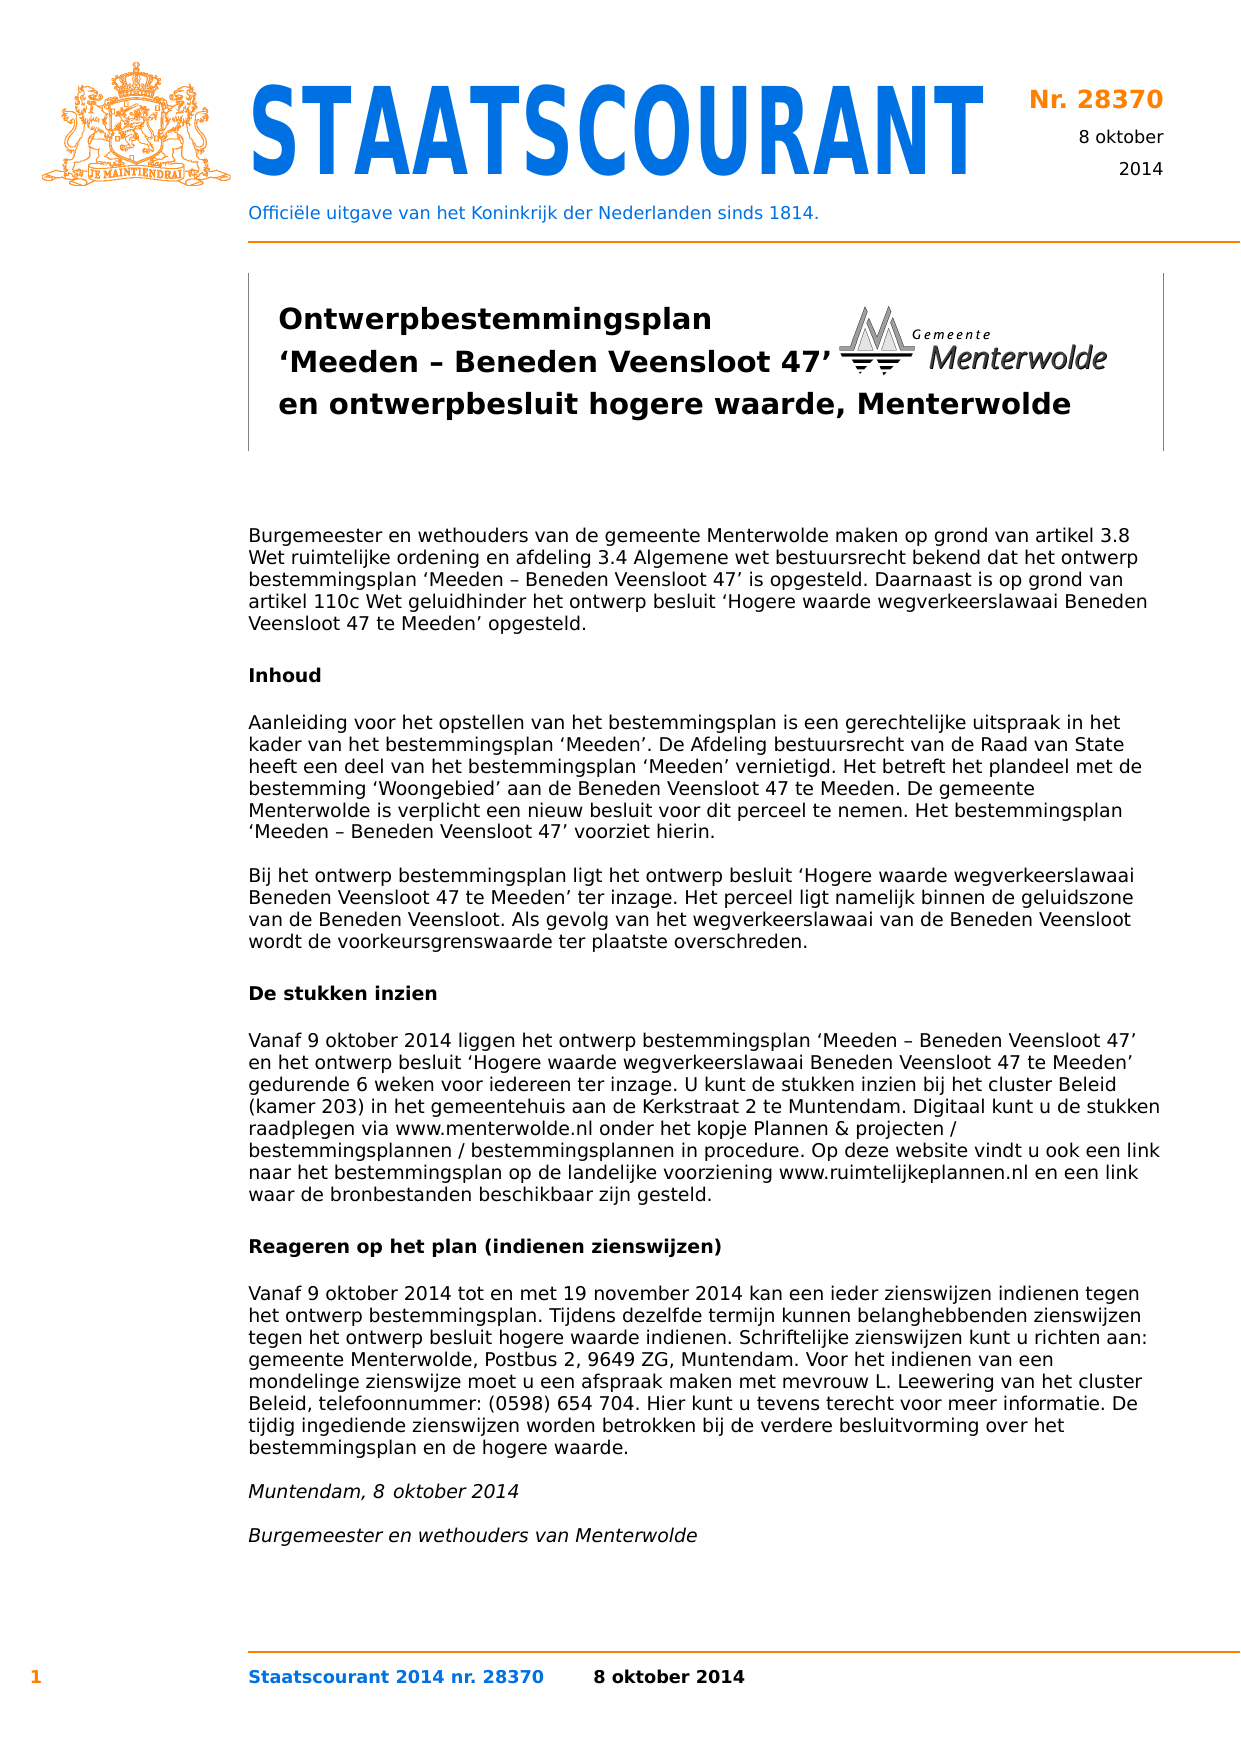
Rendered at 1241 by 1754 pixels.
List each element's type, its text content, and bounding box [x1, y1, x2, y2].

subtitle De stukken inzien [248, 983, 1163, 1005]
picture [838, 302, 1134, 380]
table_header [25, 62, 248, 241]
text Burgemeester en wethouders van Menterwolde [248, 1524, 1163, 1547]
subtitle Reageren op het plan (indienen zienswijzen) [248, 1236, 1163, 1258]
text Muntendam, 8 oktober 2014 [248, 1481, 1163, 1503]
text Burgemeester en wethouders van de gemeente Menterwolde maken op grond van artikel 3.8 Wet ruimtelijke ordening en afdeling 3.4 Algemene wet bestuursrecht bekend dat het ontwerp bestemmingsplan ‘Meeden – Beneden Veensloot 47’ is opgesteld. Daarnaast is op grond van artikel 110c Wet geluidhinder het ontwerp besluit ‘Hogere waarde wegverkeerslawaai Beneden Veensloot 47 te Meeden’ opgesteld. [248, 525, 1163, 634]
text Vanaf 9 oktober 2014 tot en met 19 november 2014 kan een ieder zienswijzen indienen tegen het ontwerp bestemmingsplan. Tijdens dezelfde termijn kunnen belanghebbenden zienswijzen tegen het ontwerp besluit hogere waarde indienen. Schriftelijke zienswijzen kunt u richten aan: gemeente Menterwolde, Postbus 2, 9649 ZG, Muntendam. Voor het indienen van een mondelinge zienswijze moet u een afspraak maken met mevrouw L. Leewering van het cluster Beleid, telefoonnummer: (0598) 654 704. Hier kunt u tevens terecht voor meer informatie. De tijdig ingediende zienswijzen worden betrokken bij de verdere besluitvorming over het bestemmingsplan en de hogere waarde. [248, 1283, 1163, 1459]
subtitle Ontwerpbestemmingsplan ‘Meeden – Beneden Veensloot 47’ en ontwerpbesluit hogere waarde, Menterwolde [249, 273, 1163, 451]
text Vanaf 9 oktober 2014 liggen het ontwerp bestemmingsplan ‘Meeden – Beneden Veensloot 47’ en het ontwerp besluit ‘Hogere waarde wegverkeerslawaai Beneden Veensloot 47 te Meeden’ gedurende 6 weken voor iedereen ter inzage. U kunt de stukken inzien bij het cluster Beleid (kamer 203) in het gemeentehuis aan de Kerkstraat 2 te Muntendam. Digitaal kunt u de stukken raadplegen via www.menterwolde.nl onder het kopje Plannen & projecten / bestemmingsplannen / bestemmingsplannen in procedure. Op deze website vindt u ook een link naar het bestemmingsplan op de landelijke voorziening www.ruimtelijkeplannen.nl en een link waar de bronbestanden beschikbaar zijn gesteld. [248, 1030, 1163, 1206]
text Aanleiding voor het opstellen van het bestemmingsplan is een gerechtelijke uitspraak in het kader van het bestemmingsplan ‘Meeden’. De Afdeling bestuursrecht van de Raad van State heeft een deel van het bestemmingsplan ‘Meeden’ vernietigd. Het betreft het plandeel met de bestemming ‘Woongebied’ aan de Beneden Veensloot 47 te Meeden. De gemeente Menterwolde is verplicht een nieuw besluit voor dit perceel te nemen. Het bestemmingsplan ‘Meeden – Beneden Veensloot 47’ voorziet hierin. [248, 712, 1163, 843]
table_cell 8 oktober [998, 121, 1240, 153]
table_cell 2014 [998, 153, 1240, 203]
table_cell Officiële uitgave van het Koninkrijk der Nederlanden sinds 1814. [248, 203, 1240, 241]
table_header Nr. 28370 [998, 62, 1240, 121]
picture [41, 62, 231, 186]
text Bij het ontwerp bestemmingsplan ligt het ontwerp besluit ‘Hogere waarde wegverkeerslawaai Beneden Veensloot 47 te Meeden’ ter inzage. Het perceel ligt namelijk binnen de geluidszone van de Beneden Veensloot. Als gevolg van het wegverkeerslawaai van de Beneden Veensloot wordt de voorkeursgrenswaarde ter plaatste overschreden. [248, 865, 1163, 953]
subtitle Inhoud [248, 664, 1163, 687]
table_header STAATSCOURANT [248, 62, 998, 203]
